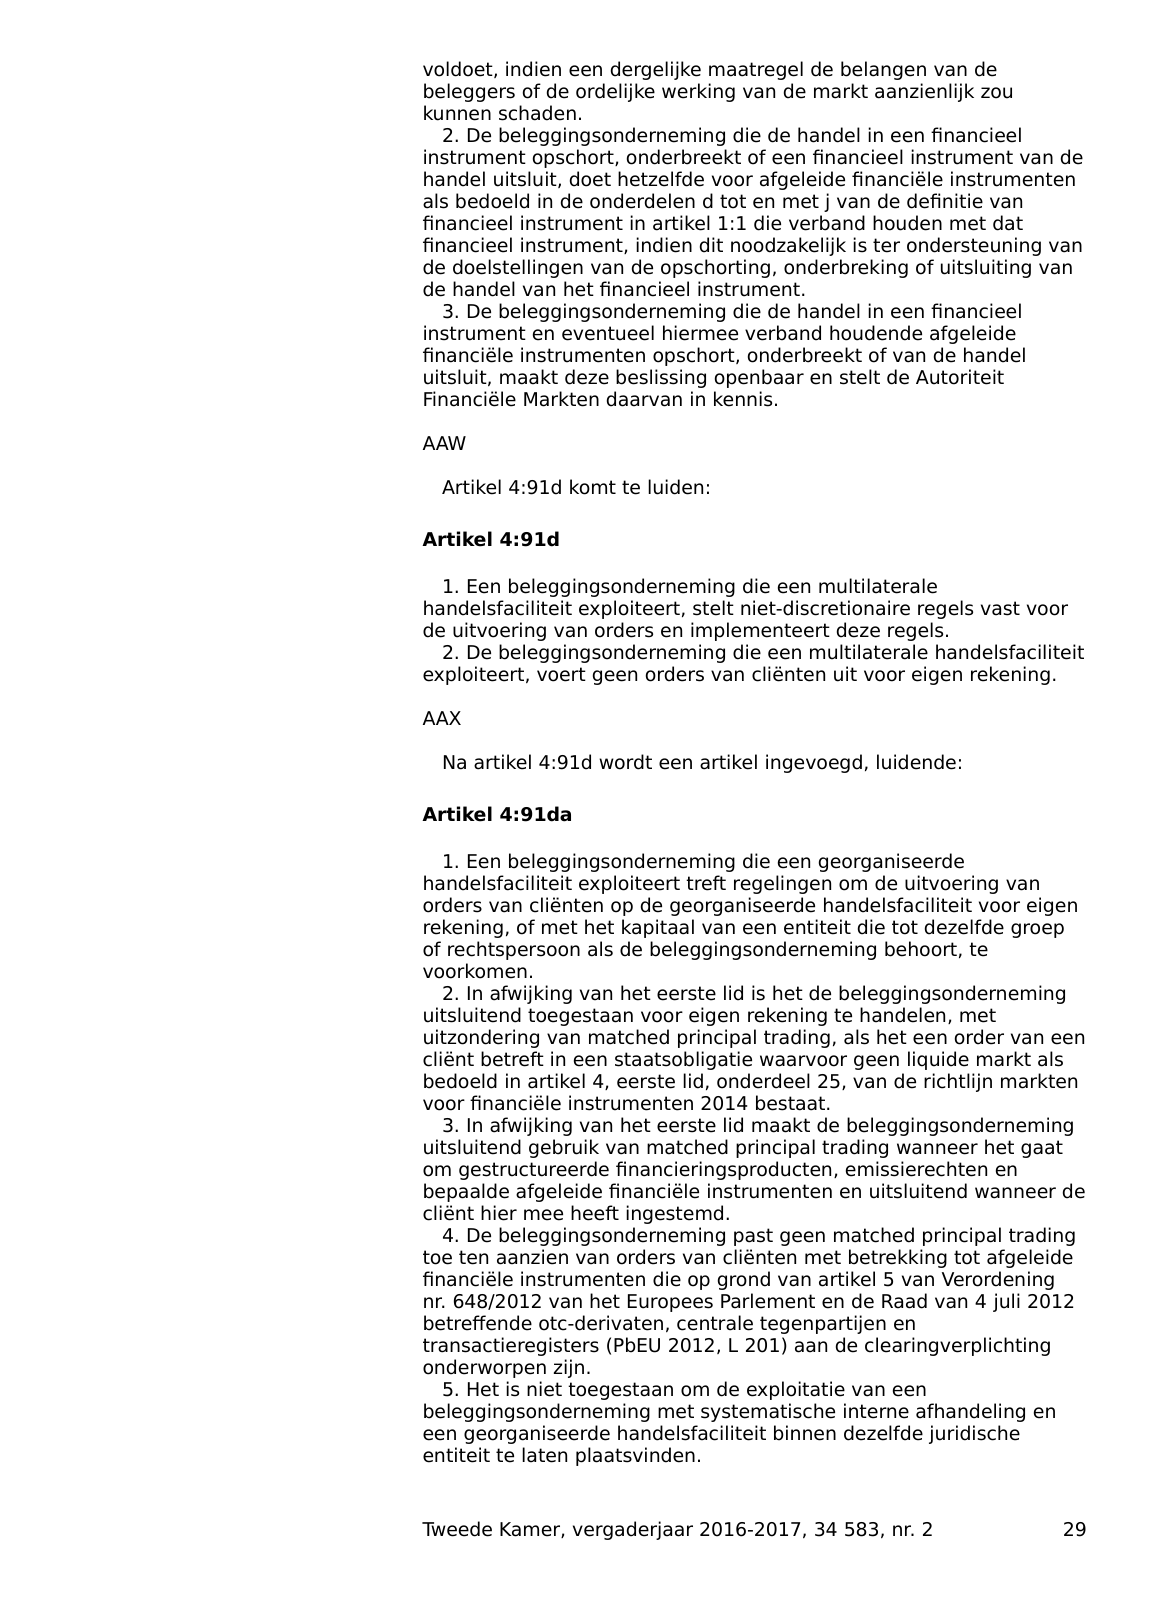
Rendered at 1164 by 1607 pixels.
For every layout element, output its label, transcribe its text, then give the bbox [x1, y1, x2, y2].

text 2. In afwijking van het eerste lid is het de beleggingsonderneming uitsluitend toegestaan voor eigen rekening te handelen, met uitzondering van matched principal trading, als het een order van een cliënt betreft in een staatsobligatie waarvoor geen liquide markt als bedoeld in artikel 4, eerste lid, onderdeel 25, van de richtlijn markten voor financiële instrumenten 2014 bestaat. [422, 983, 1087, 1115]
text Na artikel 4:91d wordt een artikel ingevoegd, luidende: [422, 752, 1087, 774]
text 2. De beleggingsonderneming die de handel in een financieel instrument opschort, onderbreekt of een financieel instrument van de handel uitsluit, doet hetzelfde voor afgeleide financiële instrumenten als bedoeld in de onderdelen d tot en met j van de definitie van financieel instrument in artikel 1:1 die verband houden met dat financieel instrument, indien dit noodzakelijk is ter ondersteuning van de doelstellingen van de opschorting, onderbreking of uitsluiting van de handel van het financieel instrument. [422, 125, 1087, 301]
text Artikel 4:91d komt te luiden: [422, 477, 1087, 499]
text 2. De beleggingsonderneming die een multilaterale handelsfaciliteit exploiteert, voert geen orders van cliënten uit voor eigen rekening. [422, 642, 1087, 686]
subtitle Artikel 4:91da [422, 804, 1087, 826]
text AAX [422, 708, 1087, 730]
text 1. Een beleggingsonderneming die een georganiseerde handelsfaciliteit exploiteert treft regelingen om de uitvoering van orders van cliënten op de georganiseerde handelsfaciliteit voor eigen rekening, of met het kapitaal van een entiteit die tot dezelfde groep of rechtspersoon als de beleggingsonderneming behoort, te voorkomen. [422, 851, 1087, 983]
text voldoet, indien een dergelijke maatregel de belangen van de beleggers of de ordelijke werking van de markt aanzienlijk zou kunnen schaden. [422, 59, 1087, 125]
text 3. De beleggingsonderneming die de handel in een financieel instrument en eventueel hiermee verband houdende afgeleide financiële instrumenten opschort, onderbreekt of van de handel uitsluit, maakt deze beslissing openbaar en stelt de Autoriteit Financiële Markten daarvan in kennis. [422, 301, 1087, 411]
text 1. Een beleggingsonderneming die een multilaterale handelsfaciliteit exploiteert, stelt niet-discretionaire regels vast voor de uitvoering van orders en implementeert deze regels. [422, 576, 1087, 642]
text AAW [422, 433, 1087, 455]
text 3. In afwijking van het eerste lid maakt de beleggingsonderneming uitsluitend gebruik van matched principal trading wanneer het gaat om gestructureerde financieringsproducten, emissierechten en bepaalde afgeleide financiële instrumenten en uitsluitend wanneer de cliënt hier mee heeft ingestemd. [422, 1115, 1087, 1225]
subtitle Artikel 4:91d [422, 529, 1087, 551]
text 4. De beleggingsonderneming past geen matched principal trading toe ten aanzien van orders van cliënten met betrekking tot afgeleide financiële instrumenten die op grond van artikel 5 van Verordening nr. 648/2012 van het Europees Parlement en de Raad van 4 juli 2012 betreffende otc-derivaten, centrale tegenpartijen en transactieregisters (PbEU 2012, L 201) aan de clearingverplichting onderworpen zijn. [422, 1225, 1087, 1379]
text 5. Het is niet toegestaan om de exploitatie van een beleggingsonderneming met systematische interne afhandeling en een georganiseerde handelsfaciliteit binnen dezelfde juridische entiteit te laten plaatsvinden. [422, 1379, 1087, 1467]
